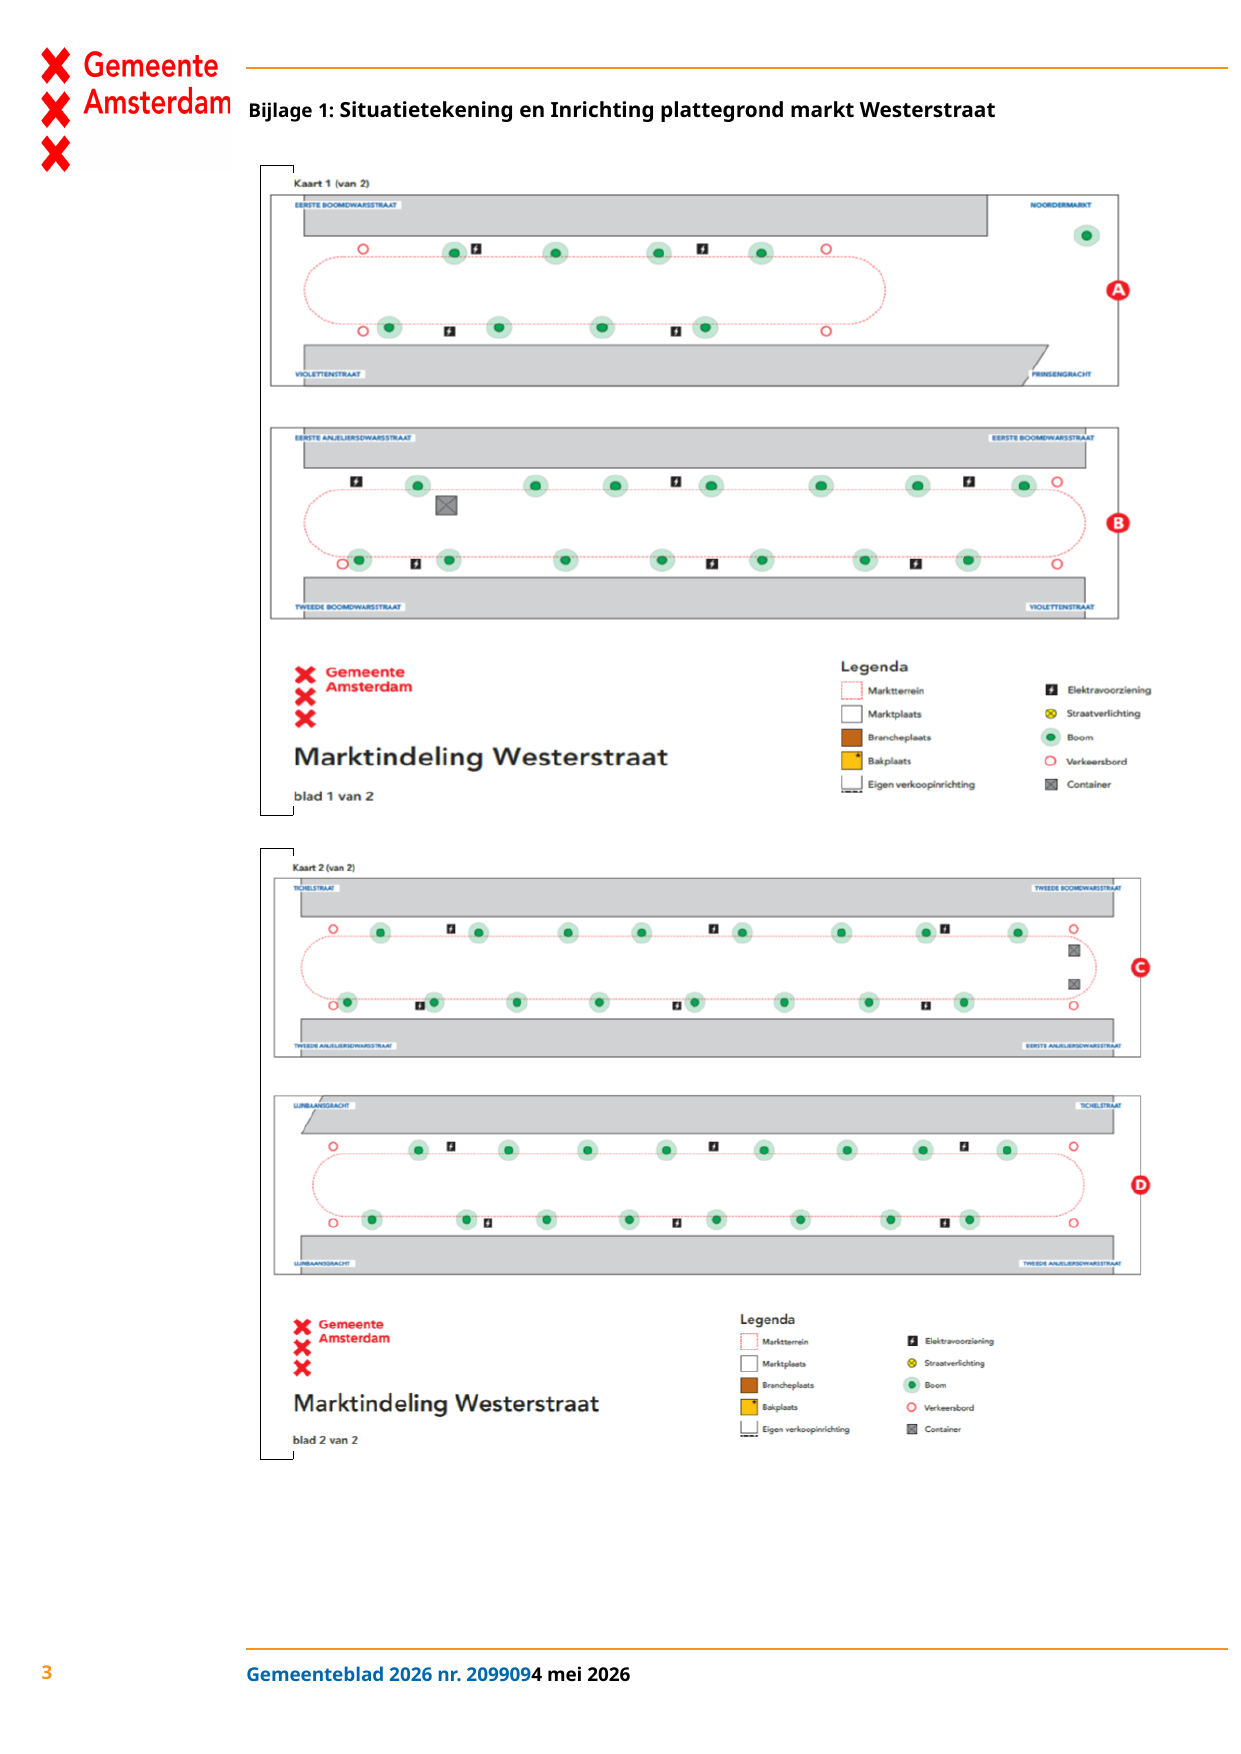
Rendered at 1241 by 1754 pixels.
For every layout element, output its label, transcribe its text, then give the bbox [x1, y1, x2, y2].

picture [41, 47, 231, 172]
picture [268, 856, 1155, 1451]
picture [268, 173, 1155, 806]
text Bijlage 1: Situatietekening en Inrichting plattegrond markt Westerstraat [248, 95, 1152, 123]
